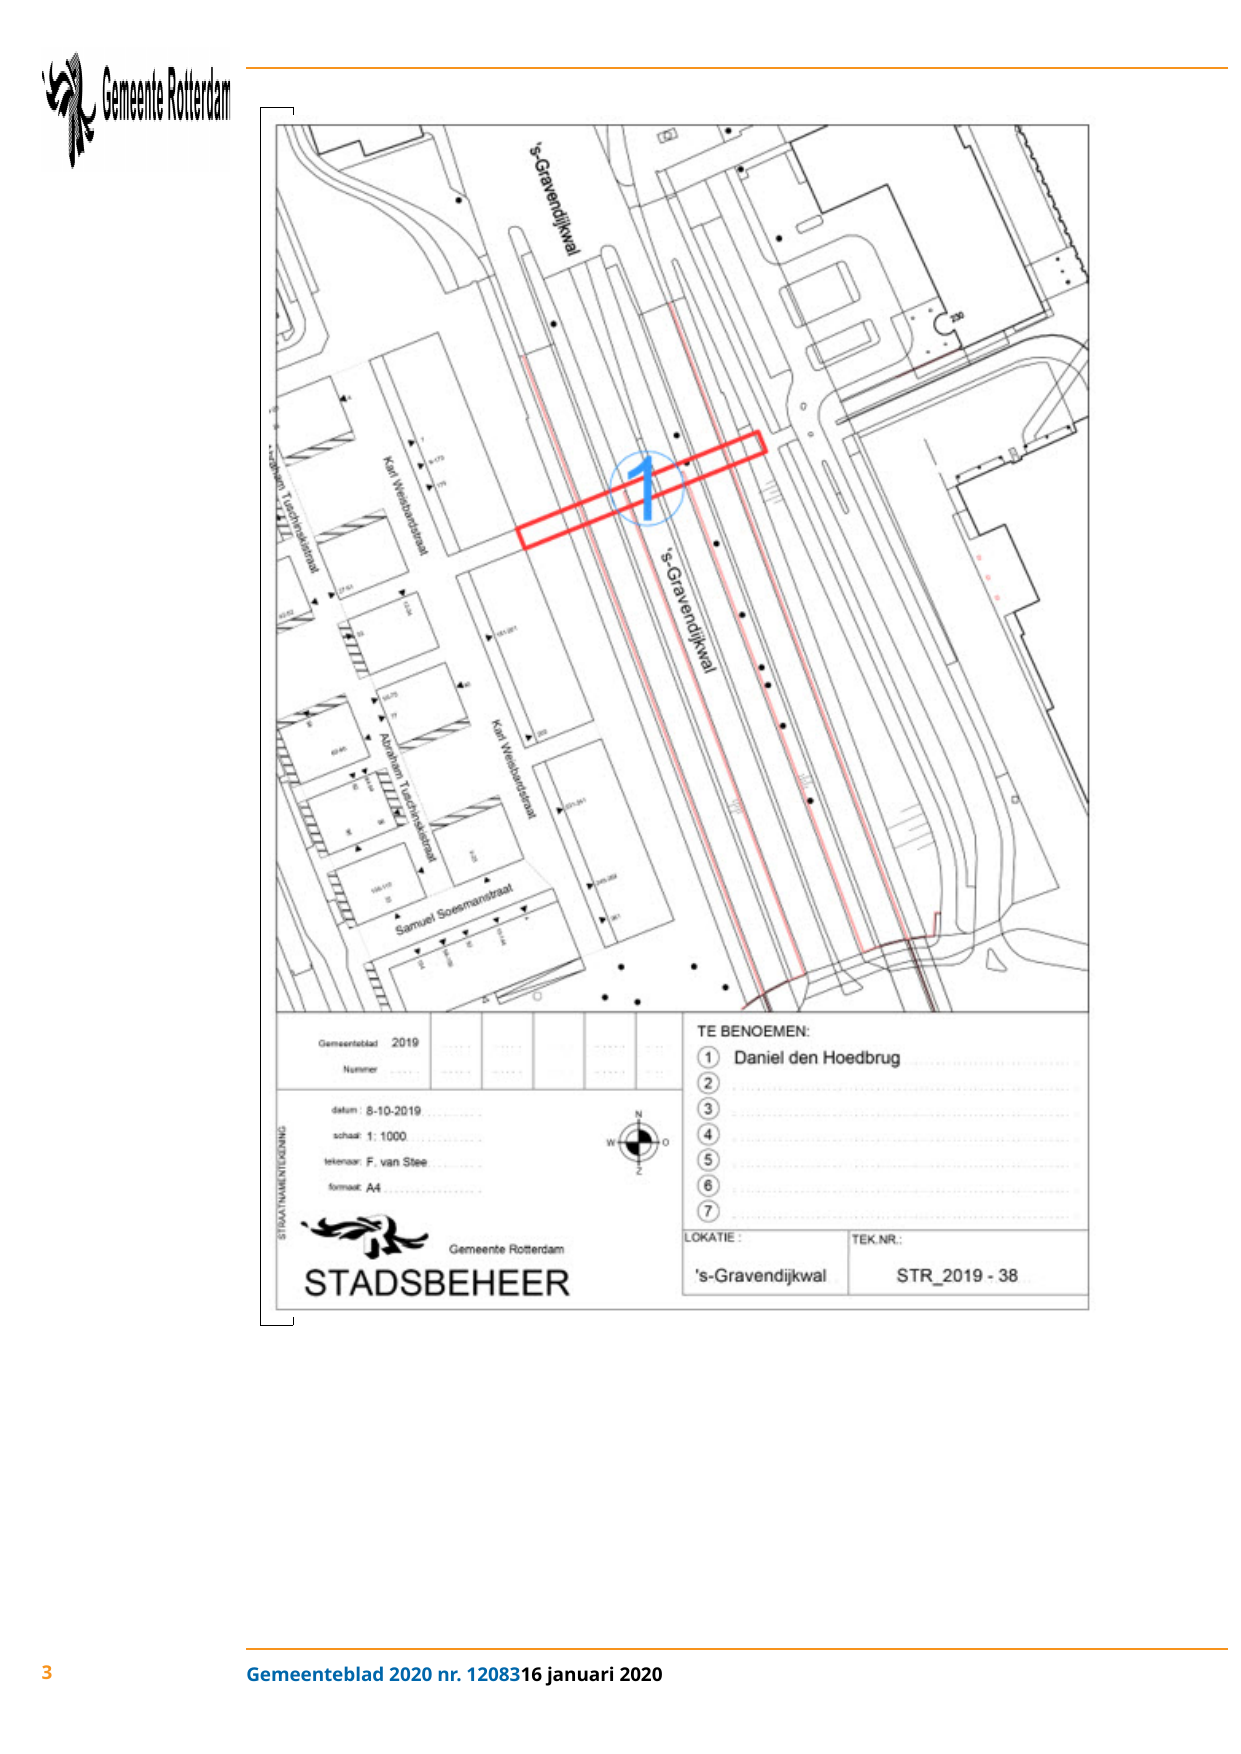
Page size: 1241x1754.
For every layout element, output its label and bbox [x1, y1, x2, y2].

picture [268, 115, 1096, 1317]
picture [41, 47, 231, 172]
